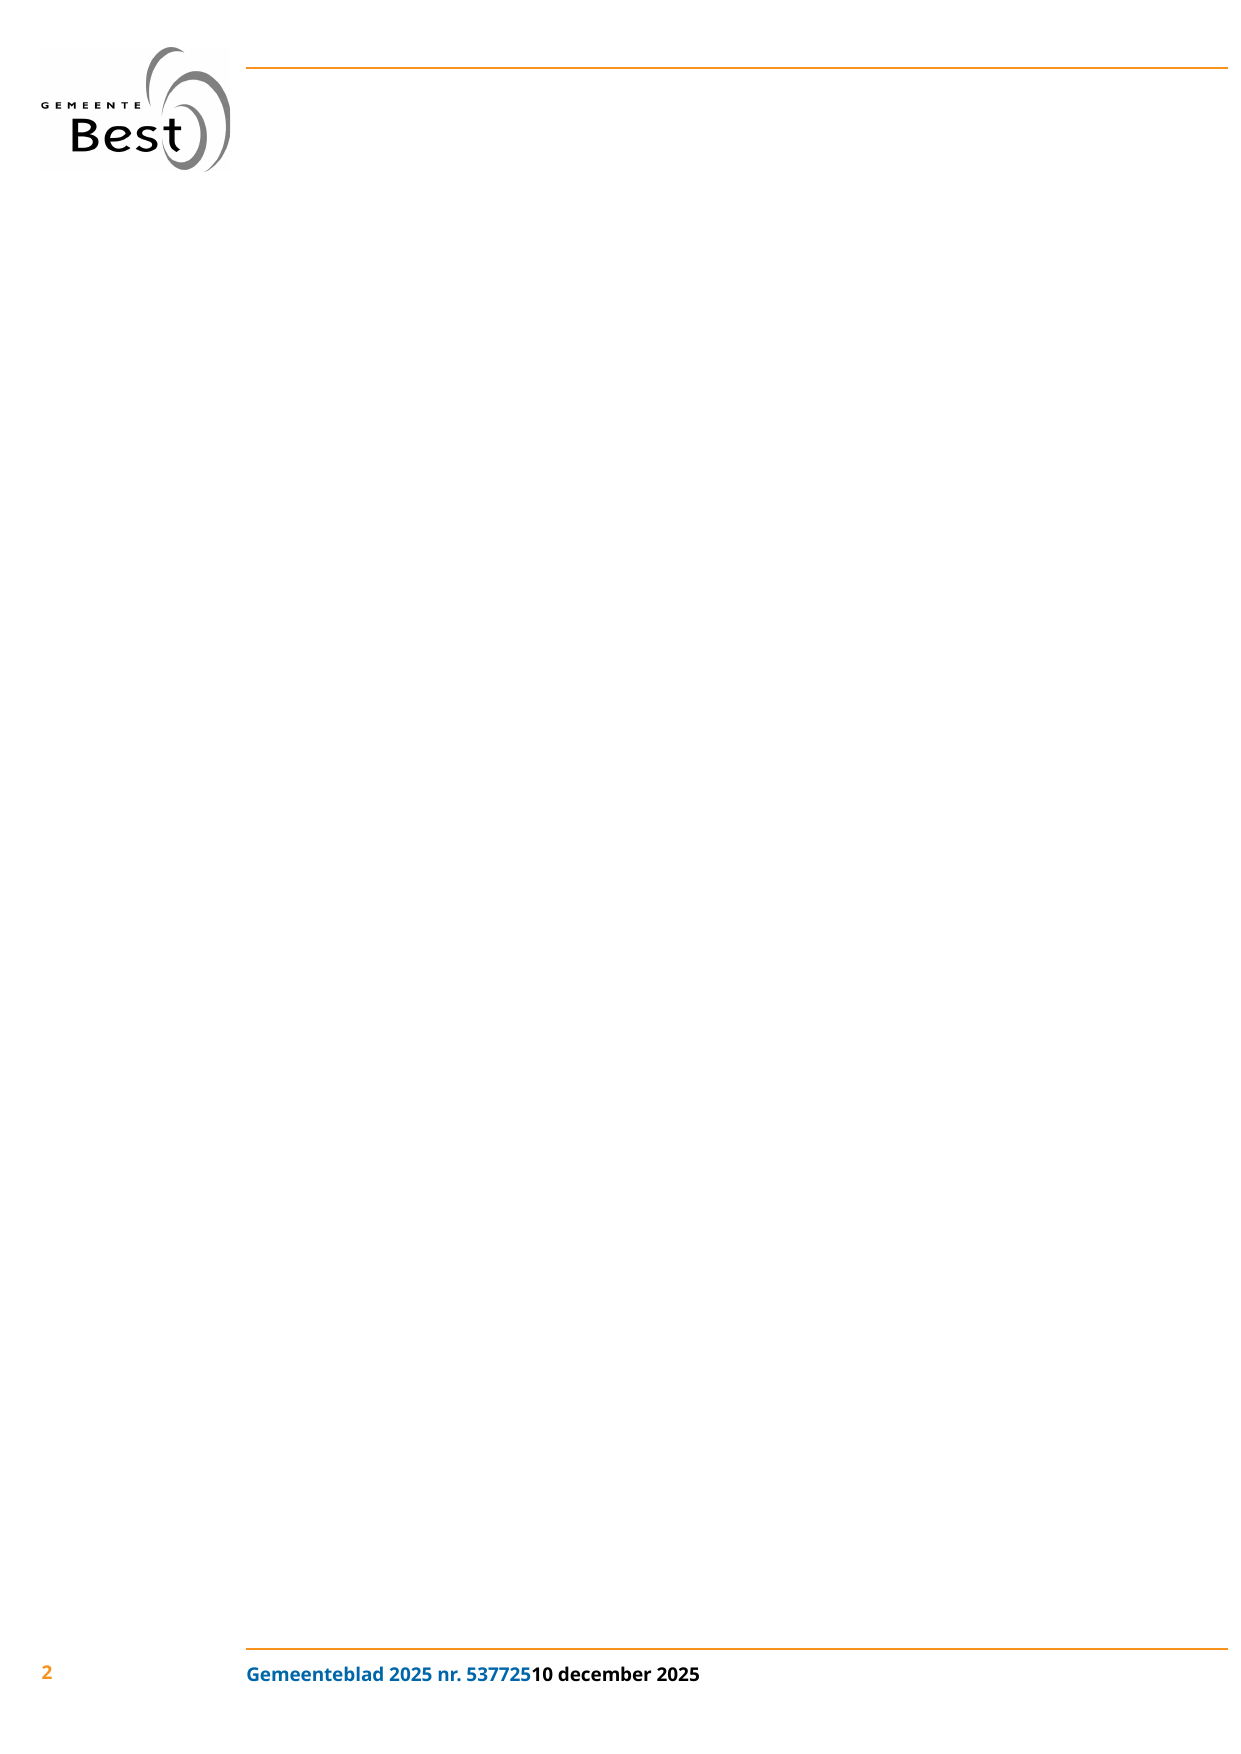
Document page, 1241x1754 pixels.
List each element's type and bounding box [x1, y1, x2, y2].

picture [41, 47, 231, 172]
